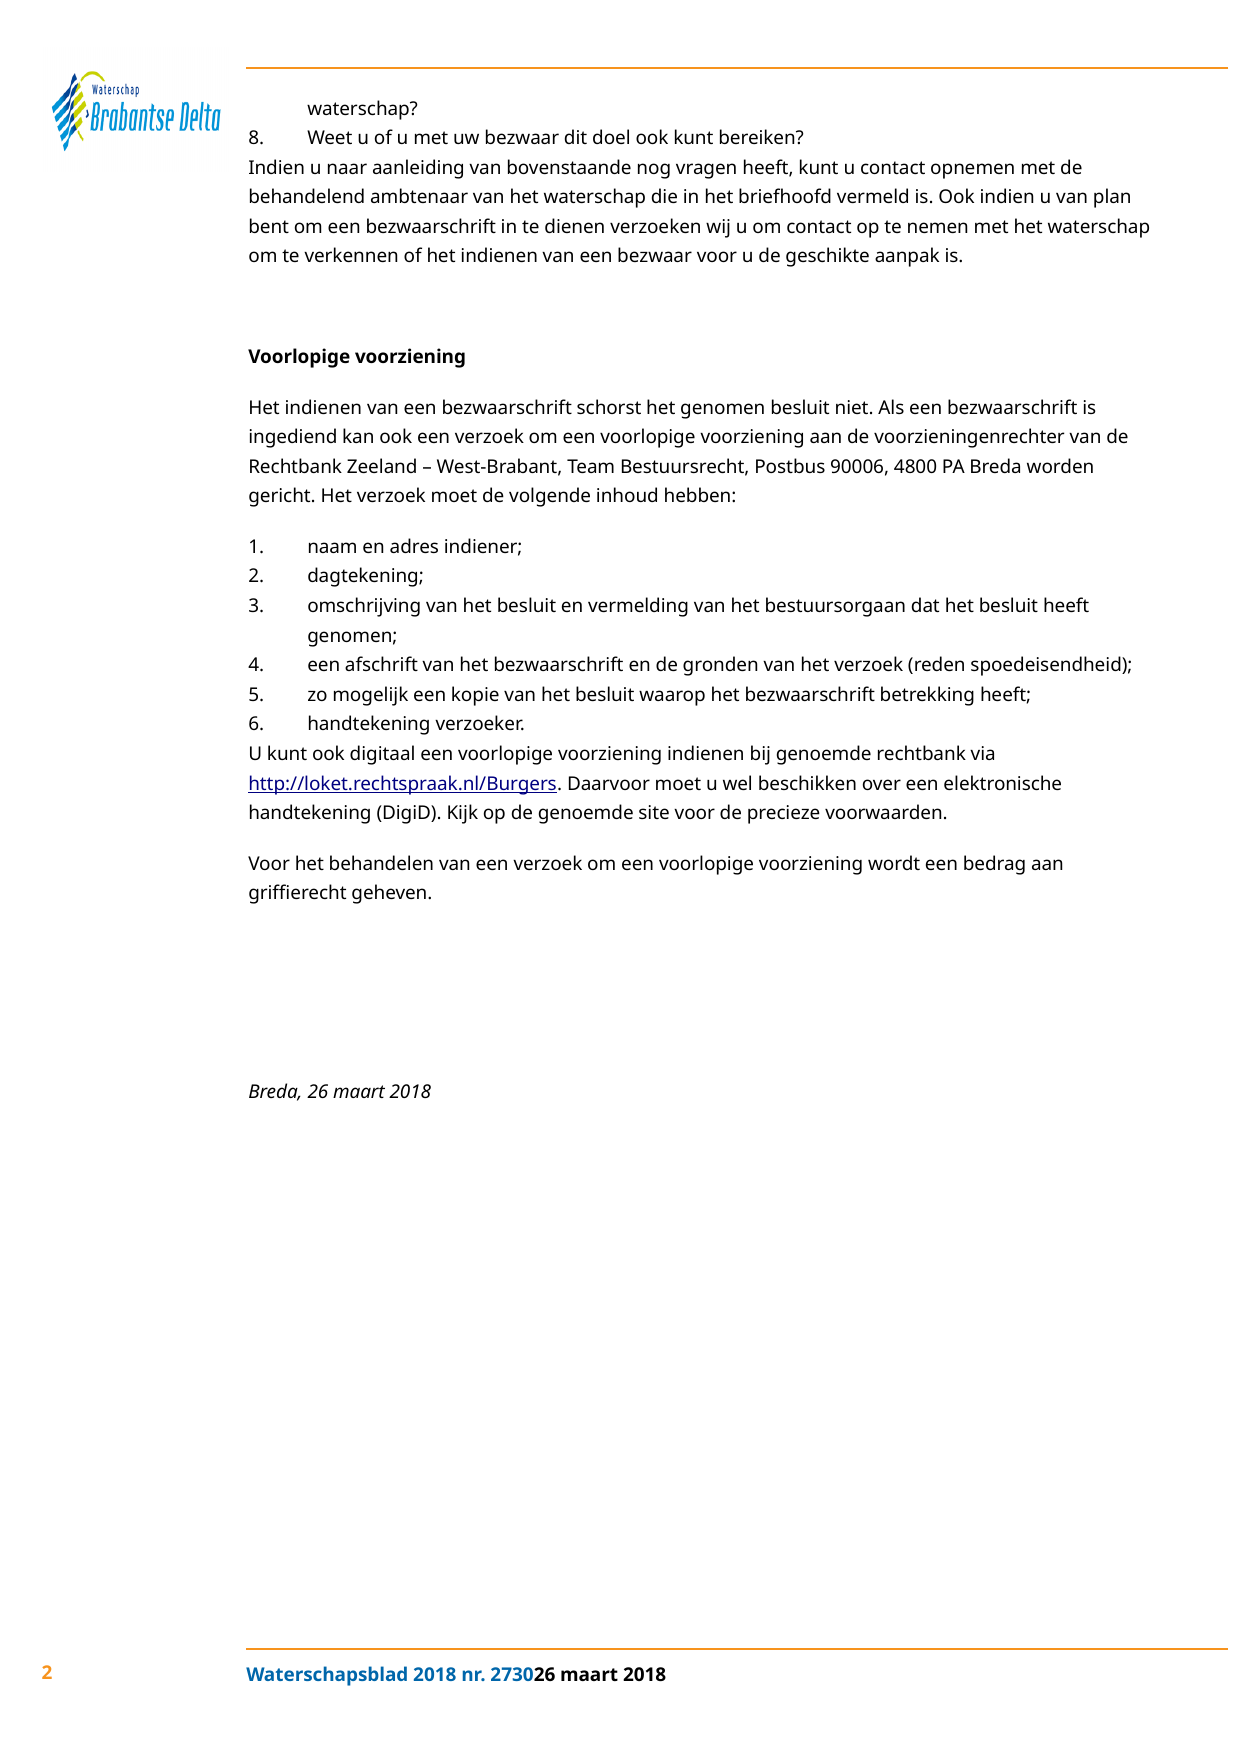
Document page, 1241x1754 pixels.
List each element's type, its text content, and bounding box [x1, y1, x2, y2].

list waterschap? [248, 95, 1152, 121]
text Het indienen van een bezwaarschrift schorst het genomen besluit niet. Als een bezwaarschrift is ingediend kan ook een verzoek om een voorlopige voorziening aan de voorzieningenrechter van de Rechtbank Zeeland – West-Brabant, Team Bestuursrecht, Postbus 90006, 4800 PA Breda worden gericht. Het verzoek moet de volgende inhoud hebben: [248, 394, 1152, 508]
list een afschrift van het bezwaarschrift en de gronden van het verzoek (reden spoedeisendheid); [248, 651, 1152, 677]
text Voor het behandelen van een verzoek om een voorlopige voorziening wordt een bedrag aan griffierecht geheven. [248, 850, 1152, 905]
picture [41, 47, 231, 172]
text Indien u naar aanleiding van bovenstaande nog vragen heeft, kunt u contact opnemen met de behandelend ambtenaar van het waterschap die in het briefhoofd vermeld is. Ook indien u van plan bent om een bezwaarschrift in te dienen verzoeken wij u om contact op te nemen met het waterschap om te verkennen of het indienen van een bezwaar voor u de geschikte aanpak is. [248, 154, 1152, 268]
list Weet u of u met uw bezwaar dit doel ook kunt bereiken? [248, 124, 1152, 150]
list handtekening verzoeker. [248, 711, 1152, 736]
text Breda, 26 maart 2018 [248, 1078, 1152, 1104]
text Voorlopige voorziening [248, 343, 1152, 369]
list naam en adres indiener; [248, 533, 1152, 559]
list zo mogelijk een kopie van het besluit waarop het bezwaarschrift betrekking heeft; [248, 681, 1152, 707]
list omschrijving van het besluit en vermelding van het bestuursorgaan dat het besluit heeft genomen; [248, 592, 1152, 648]
text U kunt ook digitaal een voorlopige voorziening indienen bij genoemde rechtbank via http://loket.rechtspraak.nl/Burgers. Daarvoor moet u wel beschikken over een elektronische handtekening (DigiD). Kijk op de genoemde site voor de precieze voorwaarden. [248, 740, 1152, 825]
list dagtekening; [248, 563, 1152, 588]
